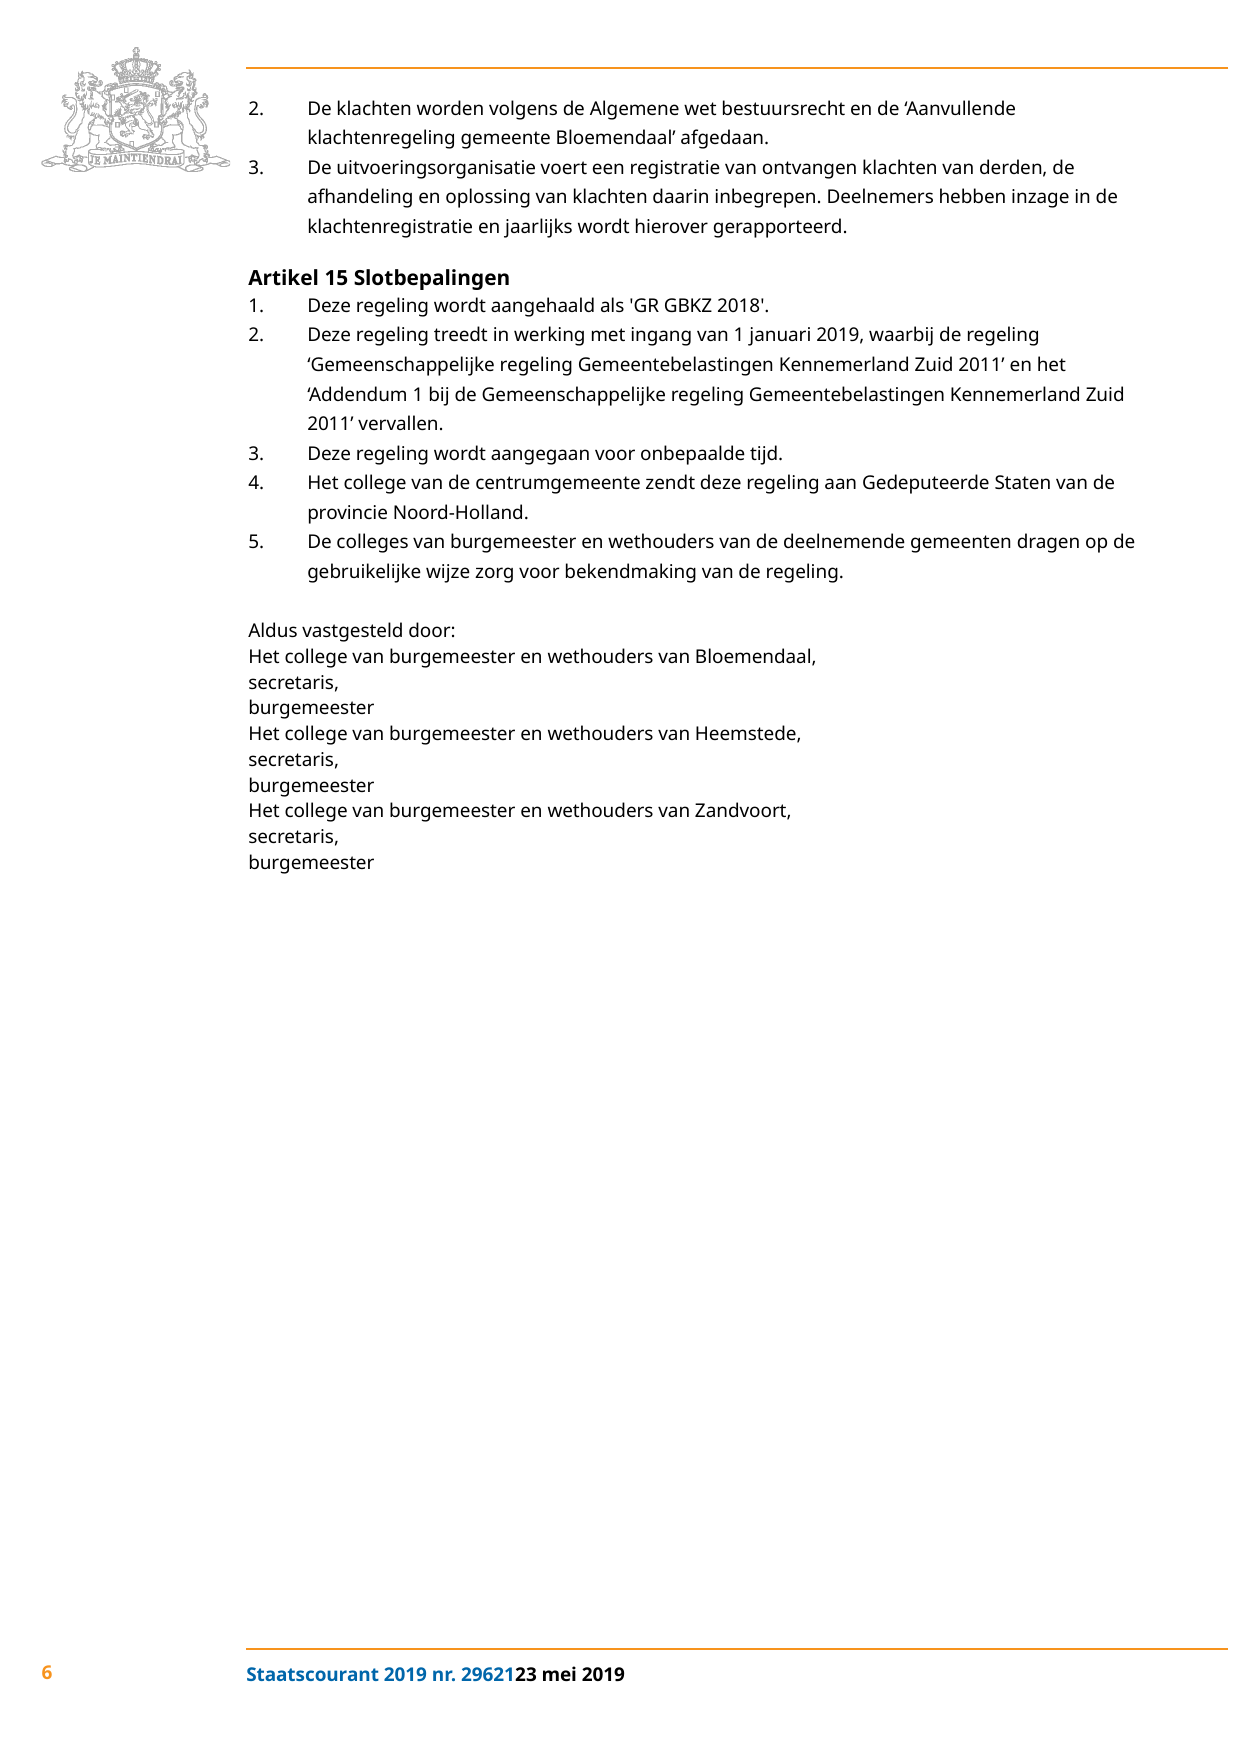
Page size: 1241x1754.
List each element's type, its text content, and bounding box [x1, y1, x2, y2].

list Deze regeling wordt aangegaan voor onbepaalde tijd. [248, 440, 1152, 466]
text Aldus vastgesteld door: [248, 617, 1152, 643]
list De colleges van burgemeester en wethouders van de deelnemende gemeenten dragen op de gebruikelijke wijze zorg voor bekendmaking van de regeling. [248, 529, 1152, 584]
list Deze regeling treedt in werking met ingang van 1 januari 2019, waarbij de regeling ‘Gemeenschappelijke regeling Gemeentebelastingen Kennemerland Zuid 2011’ en het ‘Addendum 1 bij de Gemeenschappelijke regeling Gemeentebelastingen Kennemerland Zuid 2011’ vervallen. [248, 322, 1152, 436]
text Het college van burgemeester en wethouders van Zandvoort, [248, 797, 1152, 823]
list Deze regeling wordt aangehaald als 'GR GBKZ 2018'. [248, 292, 1152, 318]
picture [41, 47, 231, 172]
text Artikel 15 Slotbepalingen [248, 263, 1152, 292]
text secretaris, [248, 669, 1152, 694]
text burgemeester [248, 772, 1152, 797]
text burgemeester [248, 694, 1152, 720]
list De klachten worden volgens de Algemene wet bestuursrecht en de ‘Aanvullende klachtenregeling gemeente Bloemendaal’ afgedaan. [248, 95, 1152, 150]
text burgemeester [248, 849, 1152, 875]
list Het college van de centrumgemeente zendt deze regeling aan Gedeputeerde Staten van de provincie Noord-Holland. [248, 469, 1152, 525]
text Het college van burgemeester en wethouders van Bloemendaal, [248, 643, 1152, 669]
text secretaris, [248, 823, 1152, 849]
list De uitvoeringsorganisatie voert een registratie van ontvangen klachten van derden, de afhandeling en oplossing van klachten daarin inbegrepen. Deelnemers hebben inzage in de klachtenregistratie en jaarlijks wordt hierover gerapporteerd. [248, 154, 1152, 239]
text Het college van burgemeester en wethouders van Heemstede, [248, 720, 1152, 746]
text secretaris, [248, 746, 1152, 772]
